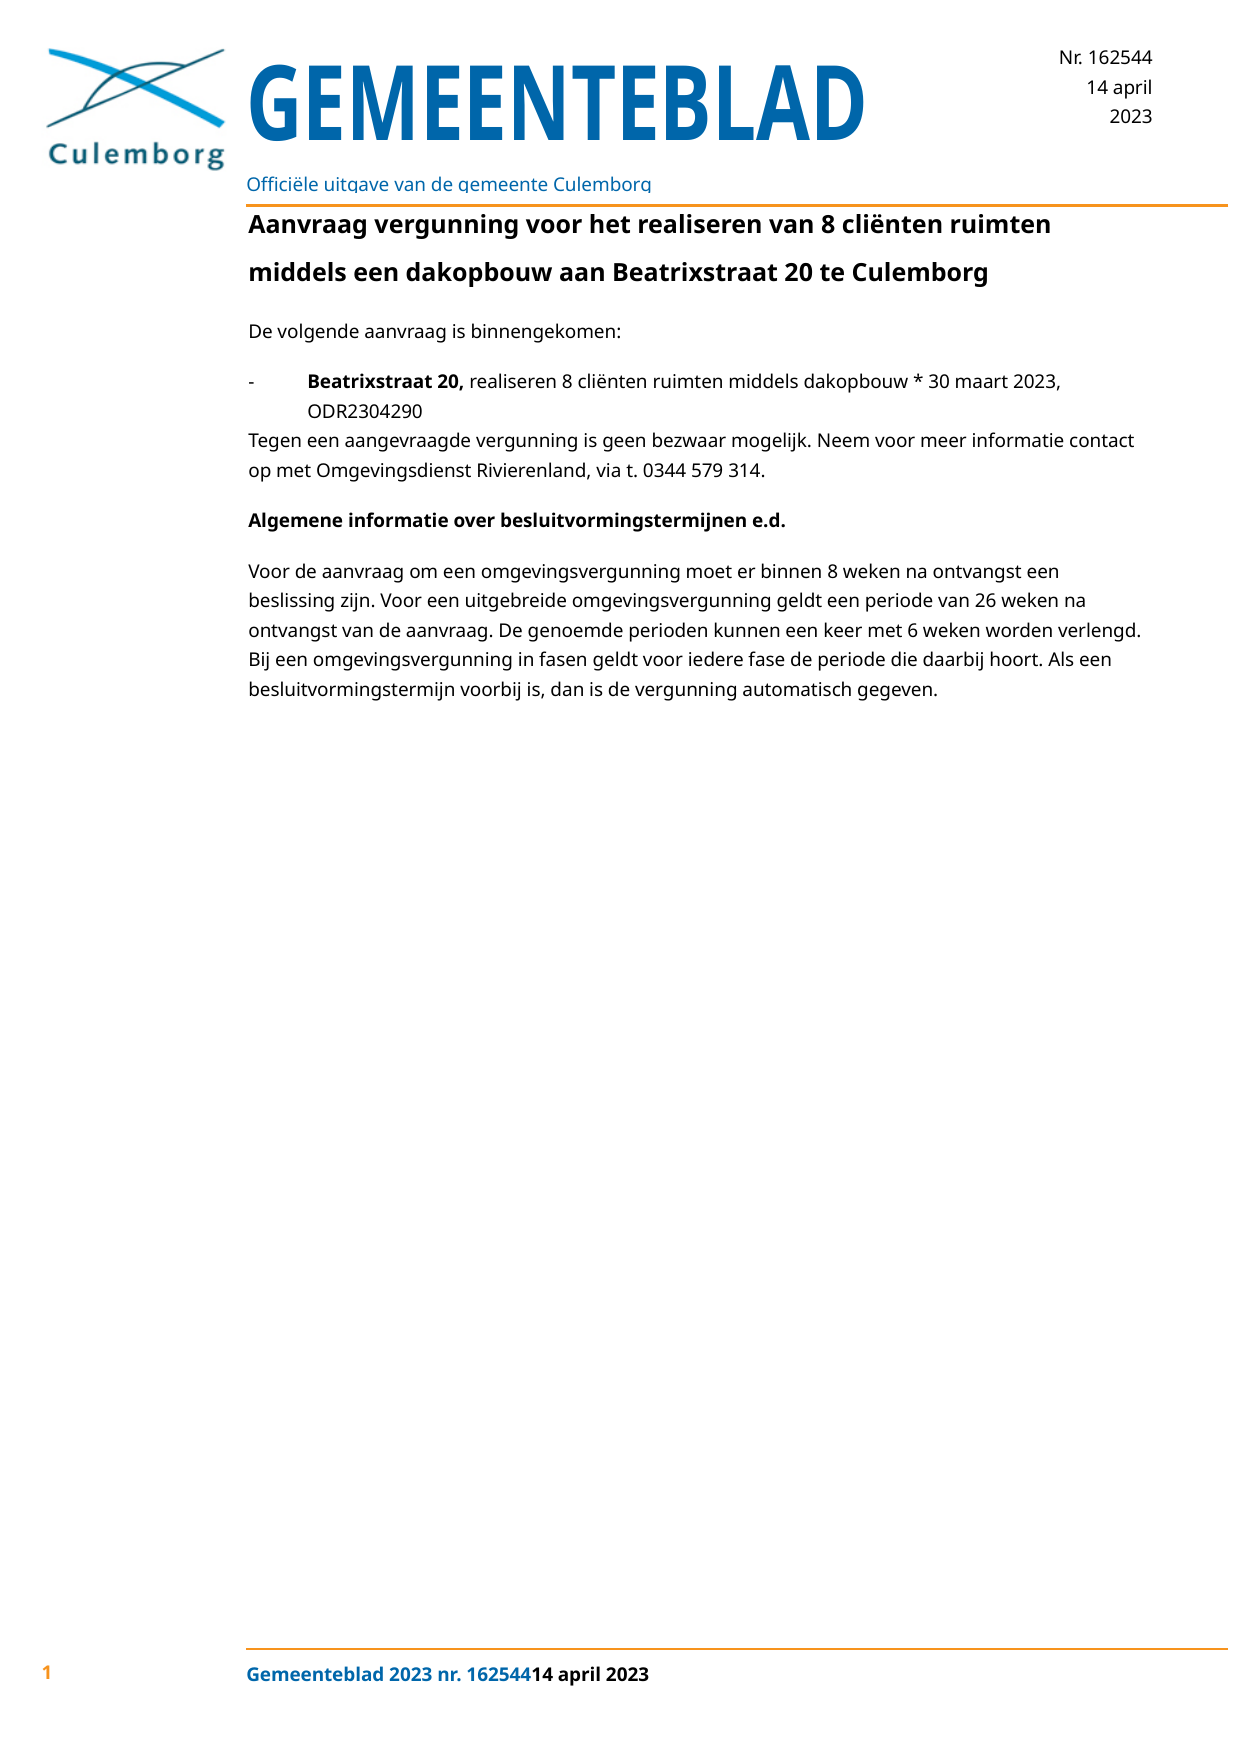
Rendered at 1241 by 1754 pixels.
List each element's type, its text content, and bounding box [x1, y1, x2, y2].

text Tegen een aangevraagde vergunning is geen bezwaar mogelijk. Neem voor meer informatie contact op met Omgevingsdienst Rivierenland, via t. 0344 579 314. [248, 427, 1152, 483]
text Aanvraag vergunning voor het realiseren van 8 cliënten ruimten middels een dakopbouw aan Beatrixstraat 20 te Culemborg [248, 207, 1152, 288]
text De volgende aanvraag is binnengekomen: [248, 318, 1152, 344]
picture [41, 47, 231, 172]
text Algemene informatie over besluitvormingstermijnen e.d. [248, 507, 1152, 533]
list Beatrixstraat 20, realiseren 8 cliënten ruimten middels dakopbouw * 30 maart 2023, ODR2304290 [248, 368, 1152, 424]
text Voor de aanvraag om een omgevingsvergunning moet er binnen 8 weken na ontvangst een beslissing zijn. Voor een uitgebreide omgevingsvergunning geldt een periode van 26 weken na ontvangst van de aanvraag. De genoemde perioden kunnen een keer met 6 weken worden verlengd. Bij een omgevingsvergunning in fasen geldt voor iedere fase de periode die daarbij hoort. Als een besluitvormingstermijn voorbij is, dan is de vergunning automatisch gegeven. [248, 558, 1152, 702]
